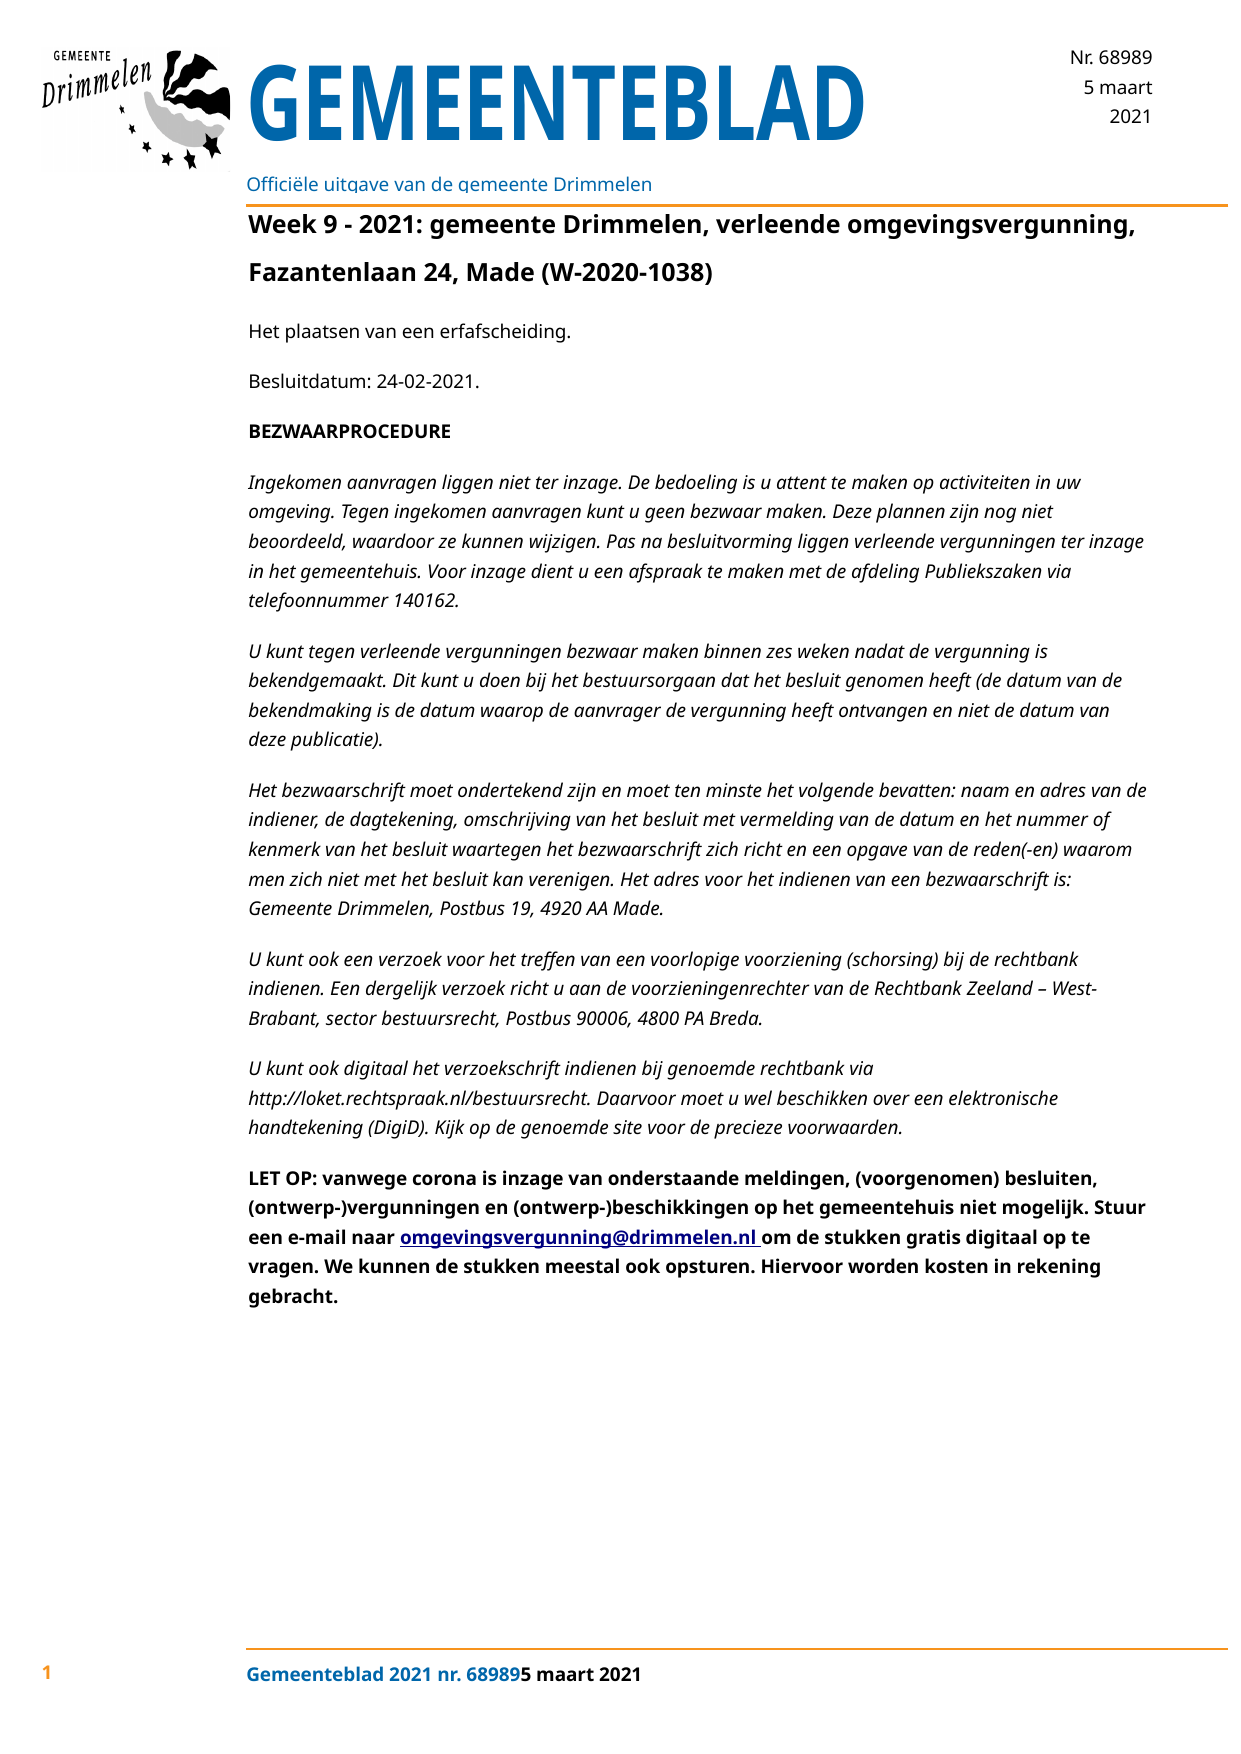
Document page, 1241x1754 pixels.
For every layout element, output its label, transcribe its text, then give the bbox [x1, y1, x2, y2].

text BEZWAARPROCEDURE [248, 419, 1152, 444]
picture [41, 47, 231, 172]
text U kunt ook een verzoek voor het treffen van een voorlopige voorziening (schorsing) bij de rechtbank indienen. Een dergelijk verzoek richt u aan de voorzieningenrechter van de Rechtbank Zeeland – West-Brabant, sector bestuursrecht, Postbus 90006, 4800 PA Breda. [248, 946, 1152, 1031]
text Het plaatsen van een erfafscheiding. [248, 318, 1152, 344]
text U kunt ook digitaal het verzoekschrift indienen bij genoemde rechtbank via http://loket.rechtspraak.nl/bestuursrecht. Daarvoor moet u wel beschikken over een elektronische handtekening (DigiD). Kijk op de genoemde site voor de precieze voorwaarden. [248, 1055, 1152, 1140]
text Het bezwaarschrift moet ondertekend zijn en moet ten minste het volgende bevatten: naam en adres van de indiener, de dagtekening, omschrijving van het besluit met vermelding van de datum en het nummer of kenmerk van het besluit waartegen het bezwaarschrift zich richt en een opgave van de reden(-en) waarom men zich niet met het besluit kan verenigen. Het adres voor het indienen van een bezwaarschrift is: Gemeente Drimmelen, Postbus 19, 4920 AA Made. [248, 777, 1152, 921]
text LET OP: vanwege corona is inzage van onderstaande meldingen, (voorgenomen) besluiten, (ontwerp-)vergunningen en (ontwerp-)beschikkingen op het gemeentehuis niet mogelijk. Stuur een e-mail naar omgevingsvergunning@drimmelen.nl om de stukken gratis digitaal op te vragen. We kunnen de stukken meestal ook opsturen. Hiervoor worden kosten in rekening gebracht. [248, 1165, 1152, 1309]
text Week 9 - 2021: gemeente Drimmelen, verleende omgevingsvergunning, Fazantenlaan 24, Made (W-2020-1038) [248, 207, 1152, 288]
text U kunt tegen verleende vergunningen bezwaar maken binnen zes weken nadat de vergunning is bekendgemaakt. Dit kunt u doen bij het bestuursorgaan dat het besluit genomen heeft (de datum van de bekendmaking is de datum waarop de aanvrager de vergunning heeft ontvangen en niet de datum van deze publicatie). [248, 638, 1152, 752]
text Besluitdatum: 24-02-2021. [248, 368, 1152, 394]
text Ingekomen aanvragen liggen niet ter inzage. De bedoeling is u attent te maken op activiteiten in uw omgeving. Tegen ingekomen aanvragen kunt u geen bezwaar maken. Deze plannen zijn nog niet beoordeeld, waardoor ze kunnen wijzigen. Pas na besluitvorming liggen verleende vergunningen ter inzage in het gemeentehuis. Voor inzage dient u een afspraak te maken met de afdeling Publiekszaken via telefoonnummer 140162. [248, 469, 1152, 613]
